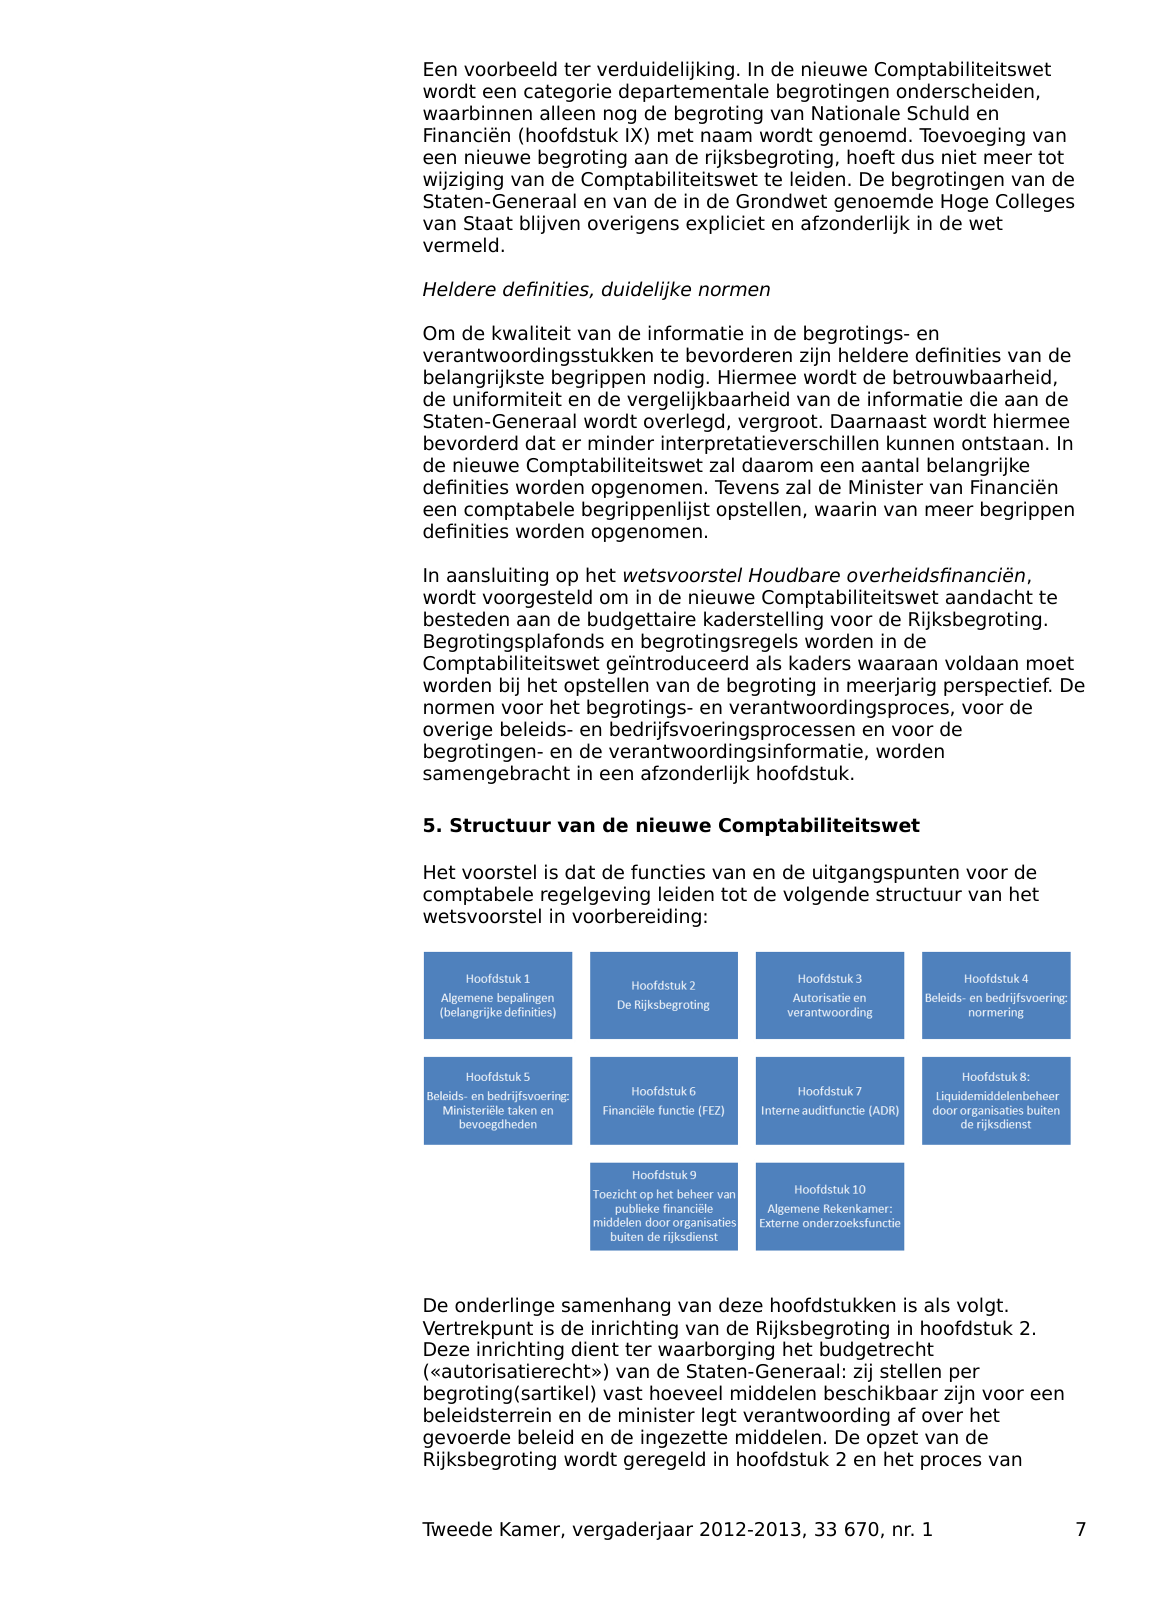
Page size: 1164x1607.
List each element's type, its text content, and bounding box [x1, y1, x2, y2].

subtitle Heldere definities, duidelijke normen [422, 279, 1087, 301]
picture [422, 950, 1072, 1252]
text De onderlinge samenhang van deze hoofdstukken is als volgt. Vertrekpunt is de inrichting van de Rijksbegroting in hoofdstuk 2. Deze inrichting dient ter waarborging het budgetrecht («autorisatierecht») van de Staten-Generaal: zij stellen per begroting(sartikel) vast hoeveel middelen beschikbaar zijn voor een beleidsterrein en de minister legt verantwoording af over het gevoerde beleid en de ingezette middelen. De opzet van de Rijksbegroting wordt geregeld in hoofdstuk 2 en het proces van [422, 1295, 1087, 1471]
text In aansluiting op het wetsvoorstel Houdbare overheidsfinanciën, wordt voorgesteld om in de nieuwe Comptabiliteitswet aandacht te besteden aan de budgettaire kaderstelling voor de Rijksbegroting. Begrotingsplafonds en begrotingsregels worden in de Comptabiliteitswet geïntroduceerd als kaders waaraan voldaan moet worden bij het opstellen van de begroting in meerjarig perspectief. De normen voor het begrotings- en verantwoordingsproces, voor de overige beleids- en bedrijfsvoeringsprocessen en voor de begrotingen- en de verantwoordingsinformatie, worden samengebracht in een afzonderlijk hoofdstuk. [422, 565, 1087, 785]
text Om de kwaliteit van de informatie in de begrotings- en verantwoordingsstukken te bevorderen zijn heldere definities van de belangrijkste begrippen nodig. Hiermee wordt de betrouwbaarheid, de uniformiteit en de vergelijkbaarheid van de informatie die aan de Staten-Generaal wordt overlegd, vergroot. Daarnaast wordt hiermee bevorderd dat er minder interpretatieverschillen kunnen ontstaan. In de nieuwe Comptabiliteitswet zal daarom een aantal belangrijke definities worden opgenomen. Tevens zal de Minister van Financiën een comptabele begrippenlijst opstellen, waarin van meer begrippen definities worden opgenomen. [422, 323, 1087, 543]
subtitle 5. Structuur van de nieuwe Comptabiliteitswet [422, 815, 1087, 837]
text Een voorbeeld ter verduidelijking. In de nieuwe Comptabiliteitswet wordt een categorie departementale begrotingen onderscheiden, waarbinnen alleen nog de begroting van Nationale Schuld en Financiën (hoofdstuk IX) met naam wordt genoemd. Toevoeging van een nieuwe begroting aan de rijksbegroting, hoeft dus niet meer tot wijziging van de Comptabiliteitswet te leiden. De begrotingen van de Staten-Generaal en van de in de Grondwet genoemde Hoge Colleges van Staat blijven overigens expliciet en afzonderlijk in de wet vermeld. [422, 59, 1087, 257]
text Het voorstel is dat de functies van en de uitgangspunten voor de comptabele regelgeving leiden tot de volgende structuur van het wetsvoorstel in voorbereiding: [422, 862, 1087, 928]
